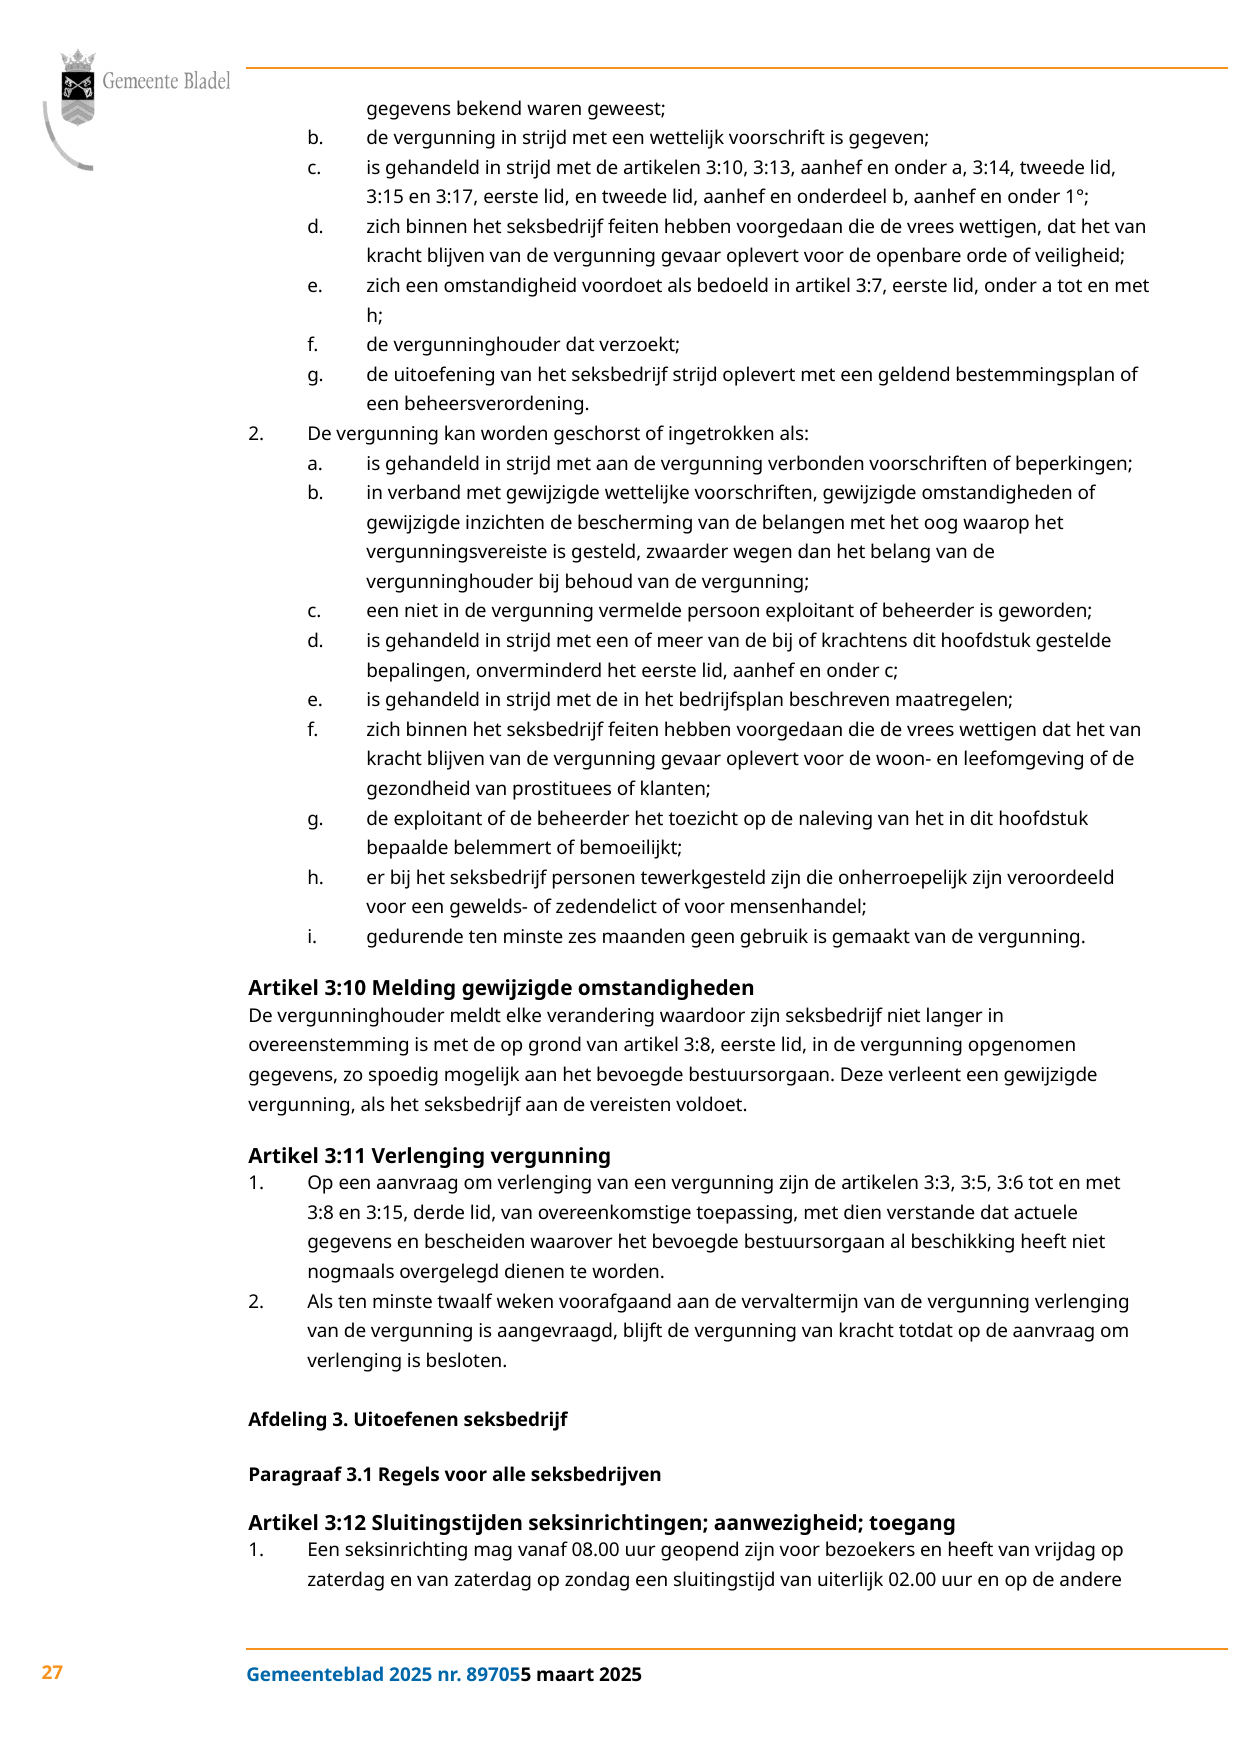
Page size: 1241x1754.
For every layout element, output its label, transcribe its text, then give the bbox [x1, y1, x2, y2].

list in verband met gewijzigde wettelijke voorschriften, gewijzigde omstandigheden of gewijzigde inzichten de bescherming van de belangen met het oog waarop het vergunningsvereiste is gesteld, zwaarder wegen dan het belang van de vergunninghouder bij behoud van de vergunning; [307, 479, 1152, 594]
list zich binnen het seksbedrijf feiten hebben voorgedaan die de vrees wettigen dat het van kracht blijven van de vergunning gevaar oplevert voor de woon- en leefomgeving of de gezondheid van prostituees of klanten; [307, 716, 1152, 801]
picture [41, 47, 231, 172]
text Paragraaf 3.1 Regels voor alle seksbedrijven [248, 1462, 1152, 1487]
list de uitoefening van het seksbedrijf strijd oplevert met een geldend bestemmingsplan of een beheersverordening. [307, 361, 1152, 416]
list gedurende ten minste zes maanden geen gebruik is gemaakt van de vergunning. [307, 923, 1152, 949]
list zich een omstandigheid voordoet als bedoeld in artikel 3:7, eerste lid, onder a tot en met h; [307, 272, 1152, 328]
list gegevens bekend waren geweest; [307, 95, 1152, 121]
list De vergunning kan worden geschorst of ingetrokken als: [248, 420, 1152, 446]
list Op een aanvraag om verlenging van een vergunning zijn de artikelen 3:3, 3:5, 3:6 tot en met 3:8 en 3:15, derde lid, van overeenkomstige toepassing, met dien verstande dat actuele gegevens en bescheiden waarover het bevoegde bestuursorgaan al beschikking heeft niet nogmaals overgelegd dienen te worden. [248, 1169, 1152, 1284]
list er bij het seksbedrijf personen tewerkgesteld zijn die onherroepelijk zijn veroordeeld voor een gewelds- of zedendelict of voor mensenhandel; [307, 864, 1152, 919]
list zich binnen het seksbedrijf feiten hebben voorgedaan die de vrees wettigen, dat het van kracht blijven van de vergunning gevaar oplevert voor de openbare orde of veiligheid; [307, 213, 1152, 268]
list Als ten minste twaalf weken voorafgaand aan de vervaltermijn van de vergunning verlenging van de vergunning is aangevraagd, blijft de vergunning van kracht totdat op de aanvraag om verlenging is besloten. [248, 1288, 1152, 1373]
text Artikel 3:10 Melding gewijzigde omstandigheden [248, 973, 1152, 1002]
list is gehandeld in strijd met de in het bedrijfsplan beschreven maatregelen; [307, 686, 1152, 712]
list een niet in de vergunning vermelde persoon exploitant of beheerder is geworden; [307, 598, 1152, 623]
text Artikel 3:12 Sluitingstijden seksinrichtingen; aanwezigheid; toegang [248, 1508, 1152, 1537]
list de vergunning in strijd met een wettelijk voorschrift is gegeven; [307, 124, 1152, 150]
text De vergunninghouder meldt elke verandering waardoor zijn seksbedrijf niet langer in overeenstemming is met de op grond van artikel 3:8, eerste lid, in de vergunning opgenomen gegevens, zo spoedig mogelijk aan het bevoegde bestuursorgaan. Deze verleent een gewijzigde vergunning, als het seksbedrijf aan de vereisten voldoet. [248, 1002, 1152, 1116]
list is gehandeld in strijd met aan de vergunning verbonden voorschriften of beperkingen; [307, 450, 1152, 476]
list de vergunninghouder dat verzoekt; [307, 331, 1152, 357]
text Afdeling 3. Uitoefenen seksbedrijf [248, 1406, 1152, 1432]
list is gehandeld in strijd met de artikelen 3:10, 3:13, aanhef en onder a, 3:14, tweede lid, 3:15 en 3:17, eerste lid, en tweede lid, aanhef en onderdeel b, aanhef en onder 1°; [307, 154, 1152, 209]
list Een seksinrichting mag vanaf 08.00 uur geopend zijn voor bezoekers en heeft van vrijdag op zaterdag en van zaterdag op zondag een sluitingstijd van uiterlijk 02.00 uur en op de andere [248, 1537, 1152, 1592]
list is gehandeld in strijd met een of meer van de bij of krachtens dit hoofdstuk gestelde bepalingen, onverminderd het eerste lid, aanhef en onder c; [307, 627, 1152, 683]
list de exploitant of de beheerder het toezicht op de naleving van het in dit hoofdstuk bepaalde belemmert of bemoeilijkt; [307, 805, 1152, 860]
text Artikel 3:11 Verlenging vergunning [248, 1141, 1152, 1169]
